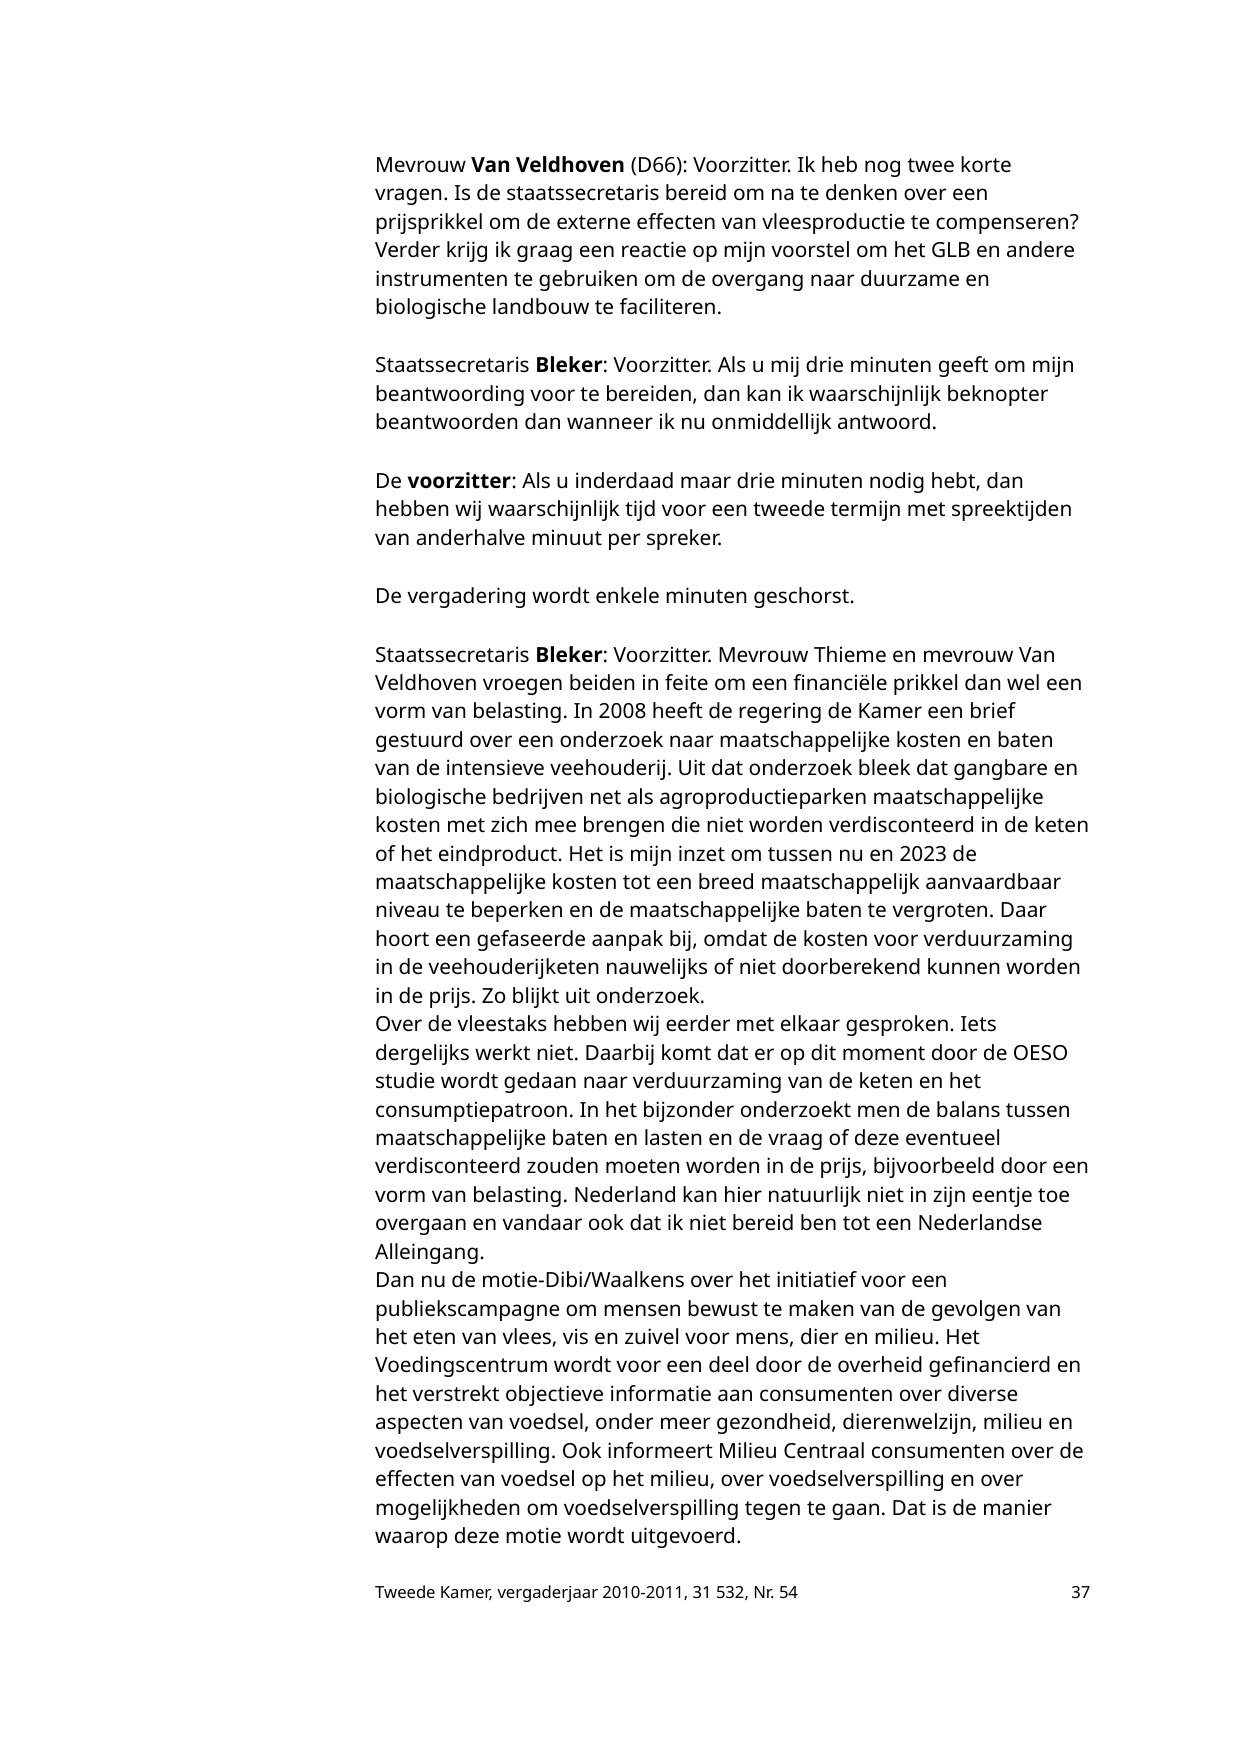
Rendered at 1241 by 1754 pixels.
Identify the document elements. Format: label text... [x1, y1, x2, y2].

text Over de vleestaks hebben wij eerder met elkaar gesproken. Iets dergelijks werkt niet. Daarbij komt dat er op dit moment door de OESO studie wordt gedaan naar verduurzaming van de keten en het consumptiepatroon. In het bijzonder onderzoekt men de balans tussen maatschappelijke baten en lasten en de vraag of deze eventueel verdisconteerd zouden moeten worden in de prijs, bijvoorbeeld door een vorm van belasting. Nederland kan hier natuurlijk niet in zijn eentje toe overgaan en vandaar ook dat ik niet bereid ben tot een Nederlandse Alleingang. [375, 1009, 1090, 1265]
text Staatssecretaris Bleker: Voorzitter. Mevrouw Thieme en mevrouw Van Veldhoven vroegen beiden in feite om een financiële prikkel dan wel een vorm van belasting. In 2008 heeft de regering de Kamer een brief gestuurd over een onderzoek naar maatschappelijke kosten en baten van de intensieve veehouderij. Uit dat onderzoek bleek dat gangbare en biologische bedrijven net als agroproductieparken maatschappelijke kosten met zich mee brengen die niet worden verdisconteerd in de keten of het eindproduct. Het is mijn inzet om tussen nu en 2023 de maatschappelijke kosten tot een breed maatschappelijk aanvaardbaar niveau te beperken en de maatschappelijke baten te vergroten. Daar hoort een gefaseerde aanpak bij, omdat de kosten voor verduurzaming in de veehouderijketen nauwelijks of niet doorberekend kunnen worden in de prijs. Zo blijkt uit onderzoek. [375, 640, 1090, 1009]
text De voorzitter: Als u inderdaad maar drie minuten nodig hebt, dan hebben wij waarschijnlijk tijd voor een tweede termijn met spreektijden van anderhalve minuut per spreker. [375, 466, 1090, 551]
text Dan nu de motie-Dibi/Waalkens over het initiatief voor een publiekscampagne om mensen bewust te maken van de gevolgen van het eten van vlees, vis en zuivel voor mens, dier en milieu. Het Voedingscentrum wordt voor een deel door de overheid gefinancierd en het verstrekt objectieve informatie aan consumenten over diverse aspecten van voedsel, onder meer gezondheid, dierenwelzijn, milieu en voedselverspilling. Ook informeert Milieu Centraal consumenten over de effecten van voedsel op het milieu, over voedselverspilling en over mogelijkheden om voedselverspilling tegen te gaan. Dat is de manier waarop deze motie wordt uitgevoerd. [375, 1265, 1090, 1550]
text Staatssecretaris Bleker: Voorzitter. Als u mij drie minuten geeft om mijn beantwoording voor te bereiden, dan kan ik waarschijnlijk beknopter beantwoorden dan wanneer ik nu onmiddellijk antwoord. [375, 351, 1090, 436]
text De vergadering wordt enkele minuten geschorst. [375, 581, 1090, 610]
text Mevrouw Van Veldhoven (D66): Voorzitter. Ik heb nog twee korte vragen. Is de staatssecretaris bereid om na te denken over een prijsprikkel om de externe effecten van vleesproductie te compenseren? Verder krijg ik graag een reactie op mijn voorstel om het GLB en andere instrumenten te gebruiken om de overgang naar duurzame en biologische landbouw te faciliteren. [375, 150, 1090, 321]
